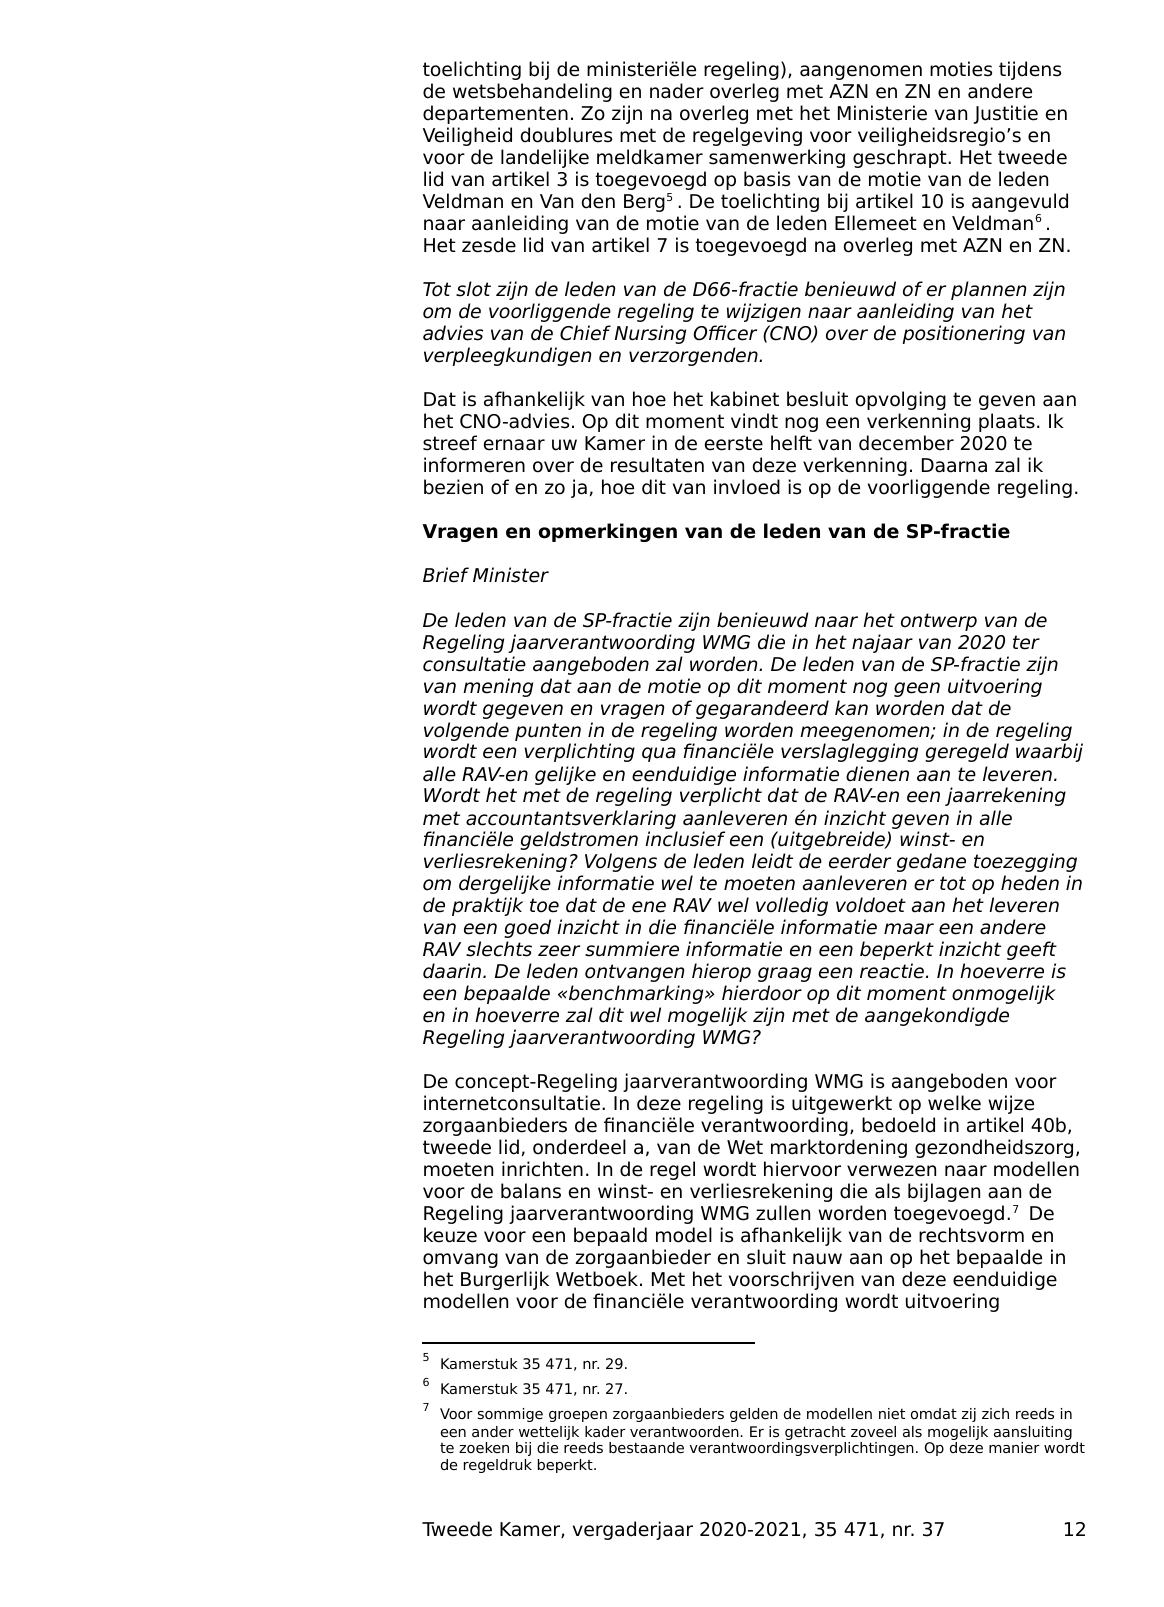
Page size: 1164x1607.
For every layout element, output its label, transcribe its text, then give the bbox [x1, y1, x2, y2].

text Voor sommige groepen zorgaanbieders gelden de modellen niet omdat zij zich reeds in een ander wettelijk kader verantwoorden. Er is getracht zoveel als mogelijk aansluiting te zoeken bij die reeds bestaande verantwoordingsverplichtingen. Op deze manier wordt de regeldruk beperkt. [422, 1402, 1087, 1474]
text De concept-Regeling jaarverantwoording WMG is aangeboden voor internetconsultatie. In deze regeling is uitgewerkt op welke wijze zorgaanbieders de financiële verantwoording, bedoeld in artikel 40b, tweede lid, onderdeel a, van de Wet marktordening gezondheidszorg, moeten inrichten. In de regel wordt hiervoor verwezen naar modellen voor de balans en winst- en verliesrekening die als bijlagen aan de Regeling jaarverantwoording WMG zullen worden toegevoegd. De keuze voor een bepaald model is afhankelijk van de rechtsvorm en omvang van de zorgaanbieder en sluit nauw aan op het bepaalde in het Burgerlijk Wetboek. Met het voorschrijven van deze eenduidige modellen voor de financiële verantwoording wordt uitvoering [422, 1071, 1087, 1313]
text Dat is afhankelijk van hoe het kabinet besluit opvolging te geven aan het CNO-advies. Op dit moment vindt nog een verkenning plaats. Ik streef ernaar uw Kamer in de eerste helft van december 2020 te informeren over de resultaten van deze verkenning. Daarna zal ik bezien of en zo ja, hoe dit van invloed is op de voorliggende regeling. [422, 389, 1087, 499]
text De leden van de SP-fractie zijn benieuwd naar het ontwerp van de Regeling jaarverantwoording WMG die in het najaar van 2020 ter consultatie aangeboden zal worden. De leden van de SP-fractie zijn van mening dat aan de motie op dit moment nog geen uitvoering wordt gegeven en vragen of gegarandeerd kan worden dat de volgende punten in de regeling worden meegenomen; in de regeling wordt een verplichting qua financiële verslaglegging geregeld waarbij alle RAV-en gelijke en eenduidige informatie dienen aan te leveren. Wordt het met de regeling verplicht dat de RAV-en een jaarrekening met accountantsverklaring aanleveren én inzicht geven in alle financiële geldstromen inclusief een (uitgebreide) winst- en verliesrekening? Volgens de leden leidt de eerder gedane toezegging om dergelijke informatie wel te moeten aanleveren er tot op heden in de praktijk toe dat de ene RAV wel volledig voldoet aan het leveren van een goed inzicht in die financiële informatie maar een andere RAV slechts zeer summiere informatie en een beperkt inzicht geeft daarin. De leden ontvangen hierop graag een reactie. In hoeverre is een bepaalde «benchmarking» hierdoor op dit moment onmogelijk en in hoeverre zal dit wel mogelijk zijn met de aangekondigde Regeling jaarverantwoording WMG? [422, 609, 1087, 1049]
text Tot slot zijn de leden van de D66-fractie benieuwd of er plannen zijn om de voorliggende regeling te wijzigen naar aanleiding van het advies van de Chief Nursing Officer (CNO) over de positionering van verpleegkundigen en verzorgenden. [422, 279, 1087, 367]
subtitle Brief Minister [422, 565, 1087, 587]
text Kamerstuk 35 471, nr. 27. [422, 1377, 1087, 1399]
subtitle Vragen en opmerkingen van de leden van de SP-fractie [422, 521, 1087, 543]
text Kamerstuk 35 471, nr. 29. [422, 1352, 1087, 1374]
text toelichting bij de ministeriële regeling), aangenomen moties tijdens de wetsbehandeling en nader overleg met AZN en ZN en andere departementen. Zo zijn na overleg met het Ministerie van Justitie en Veiligheid doublures met de regelgeving voor veiligheidsregio’s en voor de landelijke meldkamer samenwerking geschrapt. Het tweede lid van artikel 3 is toegevoegd op basis van de motie van de leden Veldman en Van den Berg. De toelichting bij artikel 10 is aangevuld naar aanleiding van de motie van de leden Ellemeet en Veldman. Het zesde lid van artikel 7 is toegevoegd na overleg met AZN en ZN. [422, 59, 1087, 257]
